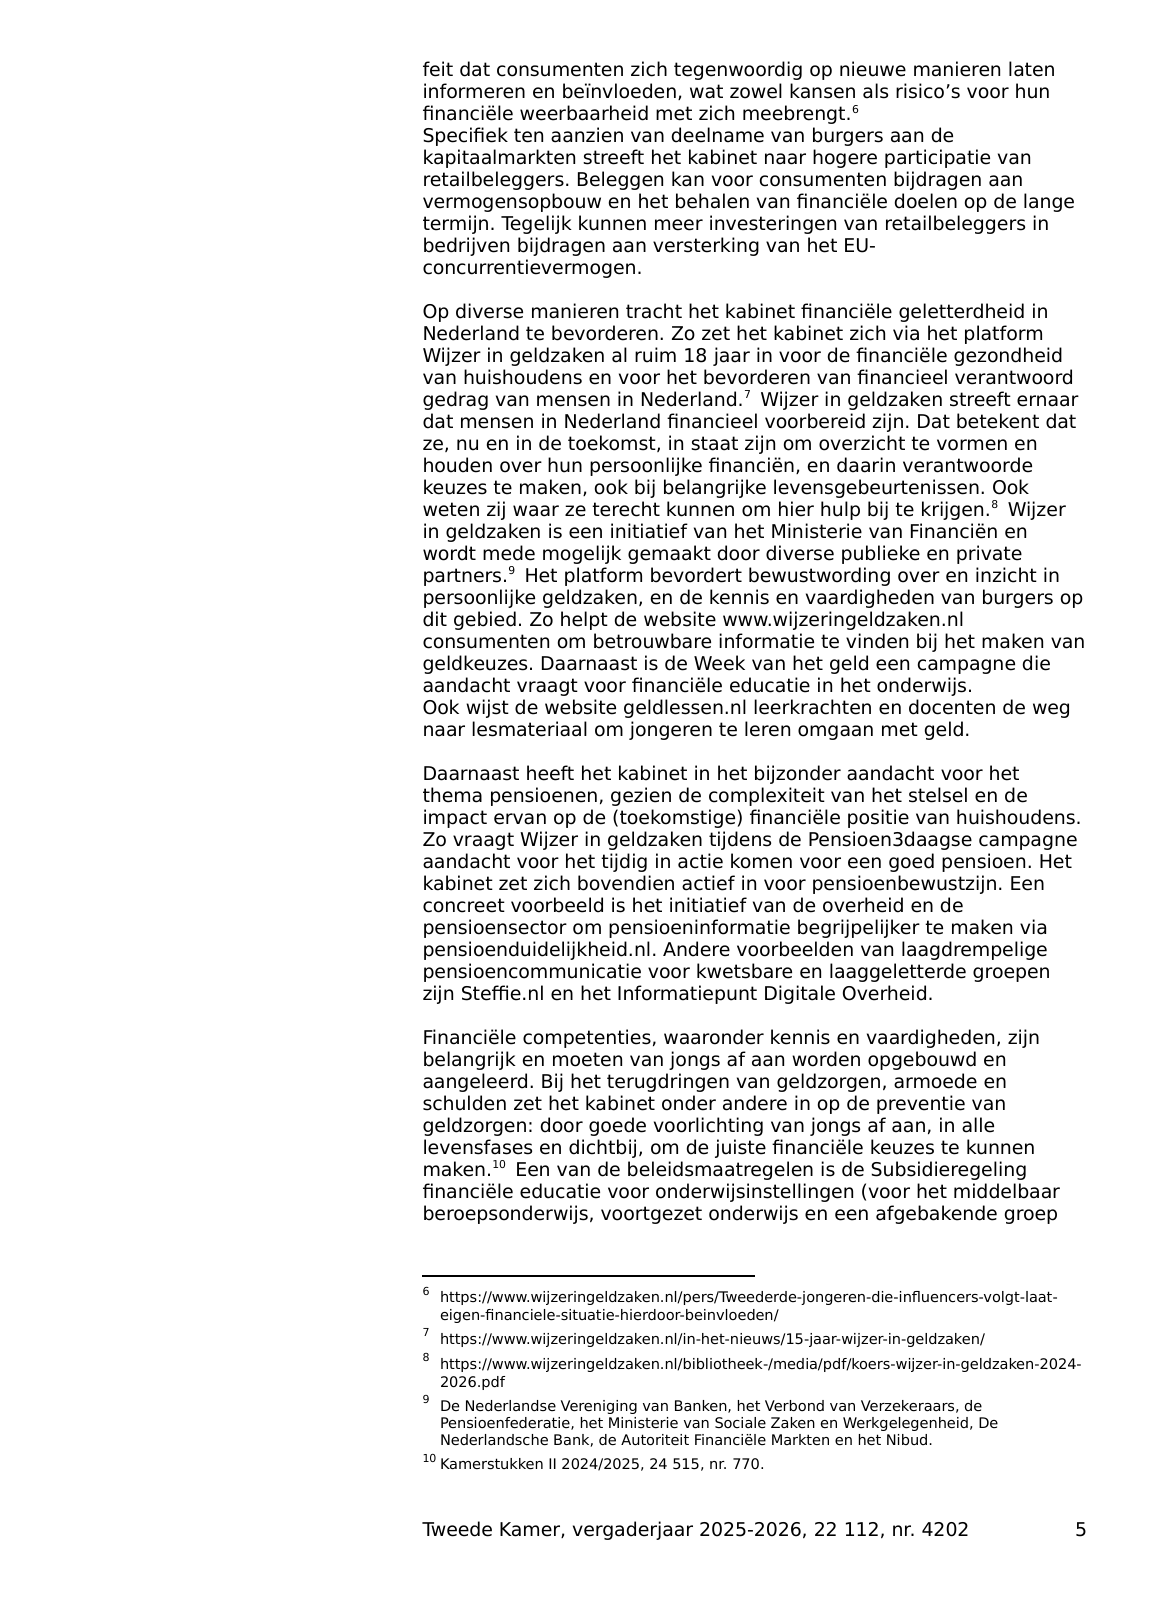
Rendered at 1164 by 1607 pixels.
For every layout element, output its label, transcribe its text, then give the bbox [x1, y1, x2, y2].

text Kamerstukken II 2024/2025, 24 515, nr. 770. [422, 1452, 1087, 1474]
text Financiële competenties, waaronder kennis en vaardigheden, zijn belangrijk en moeten van jongs af aan worden opgebouwd en aangeleerd. Bij het terugdringen van geldzorgen, armoede en schulden zet het kabinet onder andere in op de preventie van geldzorgen: door goede voorlichting van jongs af aan, in alle levensfases en dichtbij, om de juiste financiële keuzes te kunnen maken. Een van de beleidsmaatregelen is de Subsidieregeling financiële educatie voor onderwijsinstellingen (voor het middelbaar beroepsonderwijs, voortgezet onderwijs en een afgebakende groep [422, 1027, 1087, 1224]
text https://www.wijzeringeldzaken.nl/bibliotheek-/media/pdf/koers-wijzer-in-geldzaken-2024-2026.pdf [422, 1352, 1087, 1391]
text De Nederlandse Vereniging van Banken, het Verbond van Verzekeraars, de Pensioenfederatie, het Ministerie van Sociale Zaken en Werkgelegenheid, De Nederlandsche Bank, de Autoriteit Financiële Markten en het Nibud. [422, 1393, 1087, 1449]
text Specifiek ten aanzien van deelname van burgers aan de kapitaalmarkten streeft het kabinet naar hogere participatie van retailbeleggers. Beleggen kan voor consumenten bijdragen aan vermogensopbouw en het behalen van financiële doelen op de lange termijn. Tegelijk kunnen meer investeringen van retailbeleggers in bedrijven bijdragen aan versterking van het EU-concurrentievermogen. [422, 125, 1087, 279]
text https://www.wijzeringeldzaken.nl/pers/Tweederde-jongeren-die-influencers-volgt-laat-eigen-financiele-situatie-hierdoor-beinvloeden/ [422, 1285, 1087, 1324]
text Daarnaast heeft het kabinet in het bijzonder aandacht voor het thema pensioenen, gezien de complexiteit van het stelsel en de impact ervan op de (toekomstige) financiële positie van huishoudens. Zo vraagt Wijzer in geldzaken tijdens de Pensioen3daagse campagne aandacht voor het tijdig in actie komen voor een goed pensioen. Het kabinet zet zich bovendien actief in voor pensioenbewustzijn. Een concreet voorbeeld is het initiatief van de overheid en de pensioensector om pensioeninformatie begrijpelijker te maken via pensioenduidelijkheid.nl. Andere voorbeelden van laagdrempelige pensioencommunicatie voor kwetsbare en laaggeletterde groepen zijn Steffie.nl en het Informatiepunt Digitale Overheid. [422, 763, 1087, 1004]
text feit dat consumenten zich tegenwoordig op nieuwe manieren laten informeren en beïnvloeden, wat zowel kansen als risico’s voor hun financiële weerbaarheid met zich meebrengt. [422, 59, 1087, 125]
text Op diverse manieren tracht het kabinet financiële geletterdheid in Nederland te bevorderen. Zo zet het kabinet zich via het platform Wijzer in geldzaken al ruim 18 jaar in voor de financiële gezondheid van huishoudens en voor het bevorderen van financieel verantwoord gedrag van mensen in Nederland. Wijzer in geldzaken streeft ernaar dat mensen in Nederland financieel voorbereid zijn. Dat betekent dat ze, nu en in de toekomst, in staat zijn om overzicht te vormen en houden over hun persoonlijke financiën, en daarin verantwoorde keuzes te maken, ook bij belangrijke levensgebeurtenissen. Ook weten zij waar ze terecht kunnen om hier hulp bij te krijgen. Wijzer in geldzaken is een initiatief van het Ministerie van Financiën en wordt mede mogelijk gemaakt door diverse publieke en private partners. Het platform bevordert bewustwording over en inzicht in persoonlijke geldzaken, en de kennis en vaardigheden van burgers op dit gebied. Zo helpt de website www.wĳzeringeldzaken.nl consumenten om betrouwbare informatie te vinden bij het maken van geldkeuzes. Daarnaast is de Week van het geld een campagne die aandacht vraagt voor financiële educatie in het onderwijs. [422, 301, 1087, 697]
text Ook wijst de website geldlessen.nl leerkrachten en docenten de weg naar lesmateriaal om jongeren te leren omgaan met geld. [422, 697, 1087, 741]
text https://www.wijzeringeldzaken.nl/in-het-nieuws/15-jaar-wijzer-in-geldzaken/ [422, 1327, 1087, 1349]
